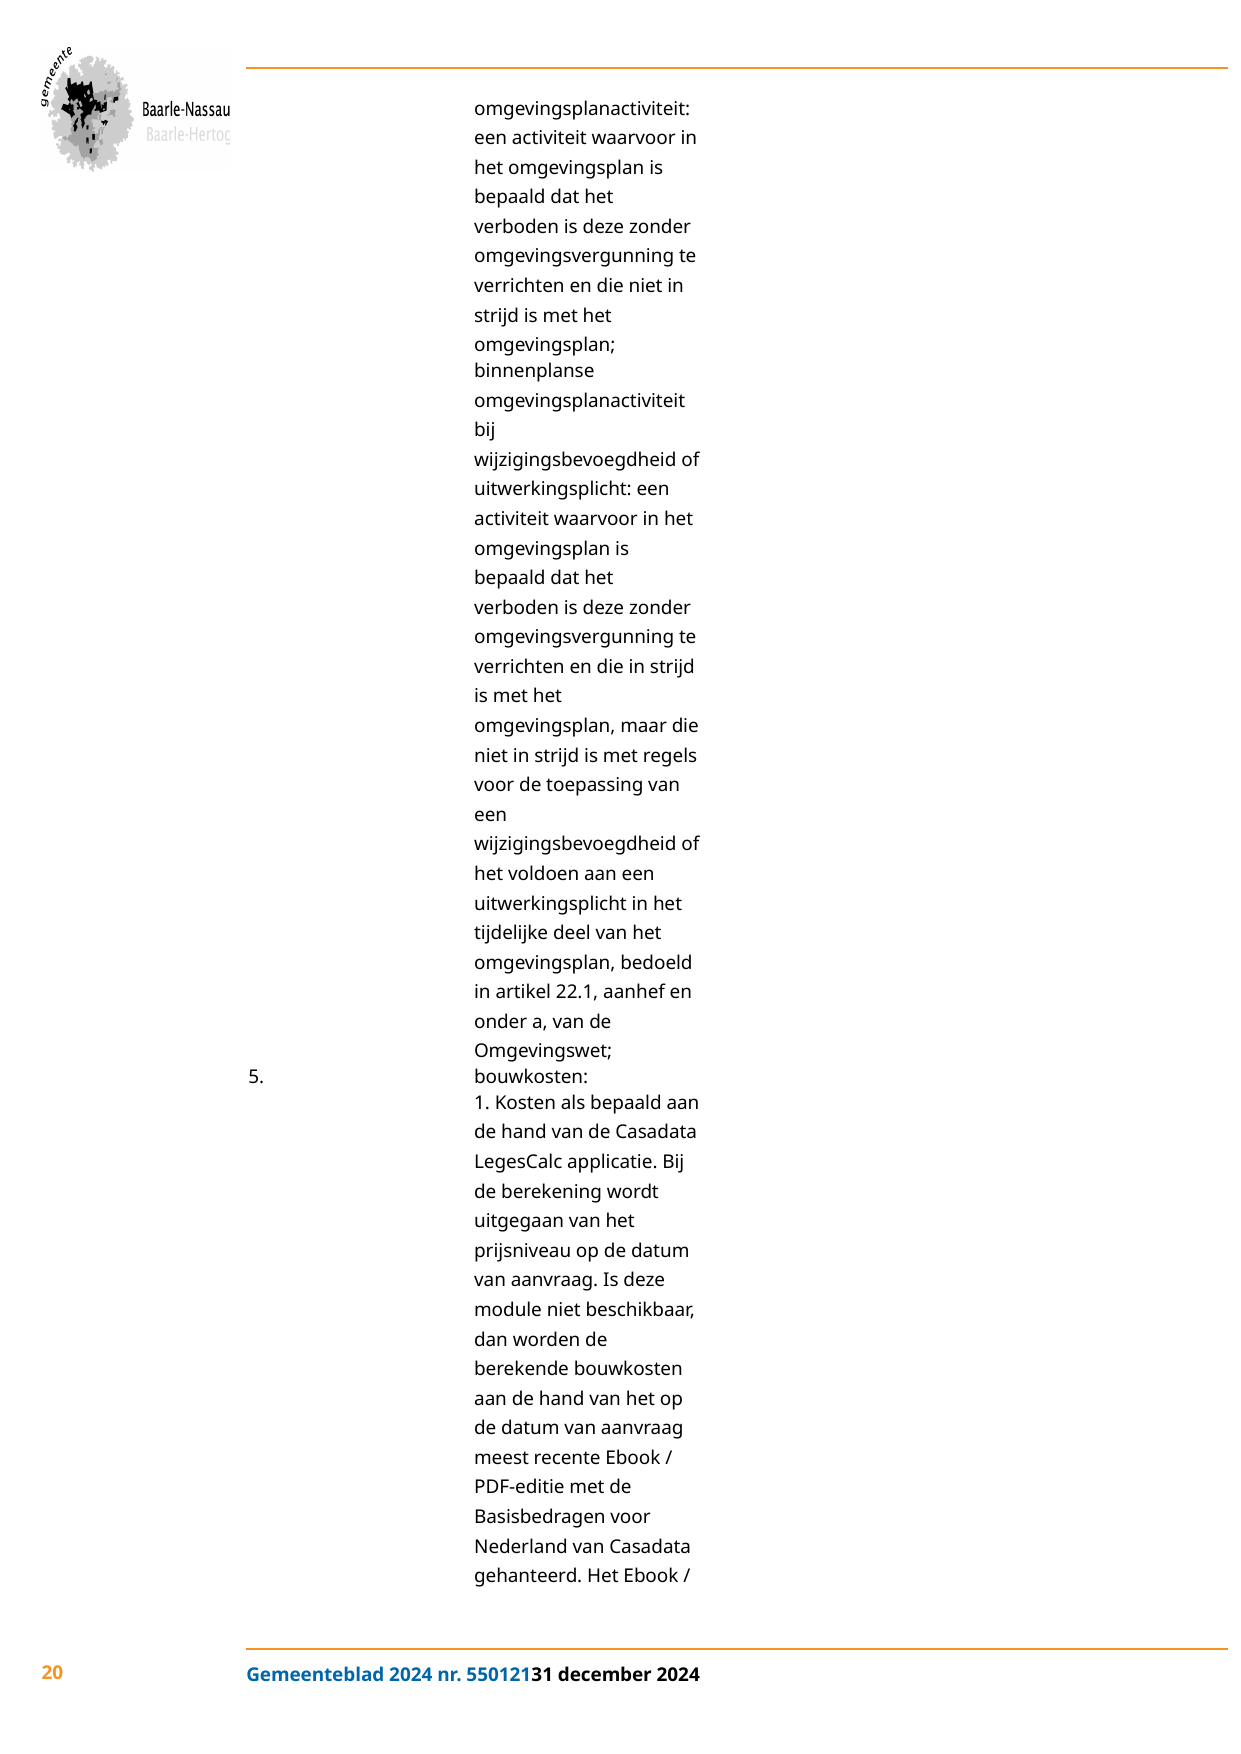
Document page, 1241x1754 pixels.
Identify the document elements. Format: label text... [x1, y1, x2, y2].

table_cell [248, 357, 474, 1063]
table_cell [248, 1089, 474, 1588]
picture [41, 47, 231, 172]
table_cell bouwkosten: [474, 1063, 700, 1089]
table_cell [926, 357, 1152, 1063]
table_cell 1. Kosten als bepaald aan de hand van de Casadata LegesCalc applicatie. Bij de berekening wordt uitgegaan van het prijsniveau op de datum van aanvraag. Is deze module niet beschikbaar, dan worden de berekende bouwkosten aan de hand van het op de datum van aanvraag meest recente Ebook / PDF-editie met de Basisbedragen voor Nederland van Casadata gehanteerd. Het Ebook / [474, 1089, 700, 1588]
table_cell [926, 95, 1152, 357]
table_cell binnenplanse omgevingsplanactiviteit bij wijzigingsbevoegdheid of uitwerkingsplicht: een activiteit waarvoor in het omgevingsplan is bepaald dat het verboden is deze zonder omgevingsvergunning te verrichten en die in strijd is met het omgevingsplan, maar die niet in strijd is met regels voor de toepassing van een wijzigingsbevoegdheid of het voldoen aan een uitwerkingsplicht in het tijdelijke deel van het omgevingsplan, bedoeld in artikel 22.1, aanhef en onder a, van de Omgevingswet; [474, 357, 700, 1063]
table_cell [700, 357, 926, 1063]
table_cell [926, 1089, 1152, 1588]
table_cell 5. [248, 1063, 474, 1089]
table_cell [700, 1063, 926, 1089]
table_cell [248, 95, 474, 357]
table_cell [700, 1089, 926, 1588]
table_cell omgevingsplanactiviteit: een activiteit waarvoor in het omgevingsplan is bepaald dat het verboden is deze zonder omgevingsvergunning te verrichten en die niet in strijd is met het omgevingsplan; [474, 95, 700, 357]
table_cell [926, 1063, 1152, 1089]
table_cell [700, 95, 926, 357]
